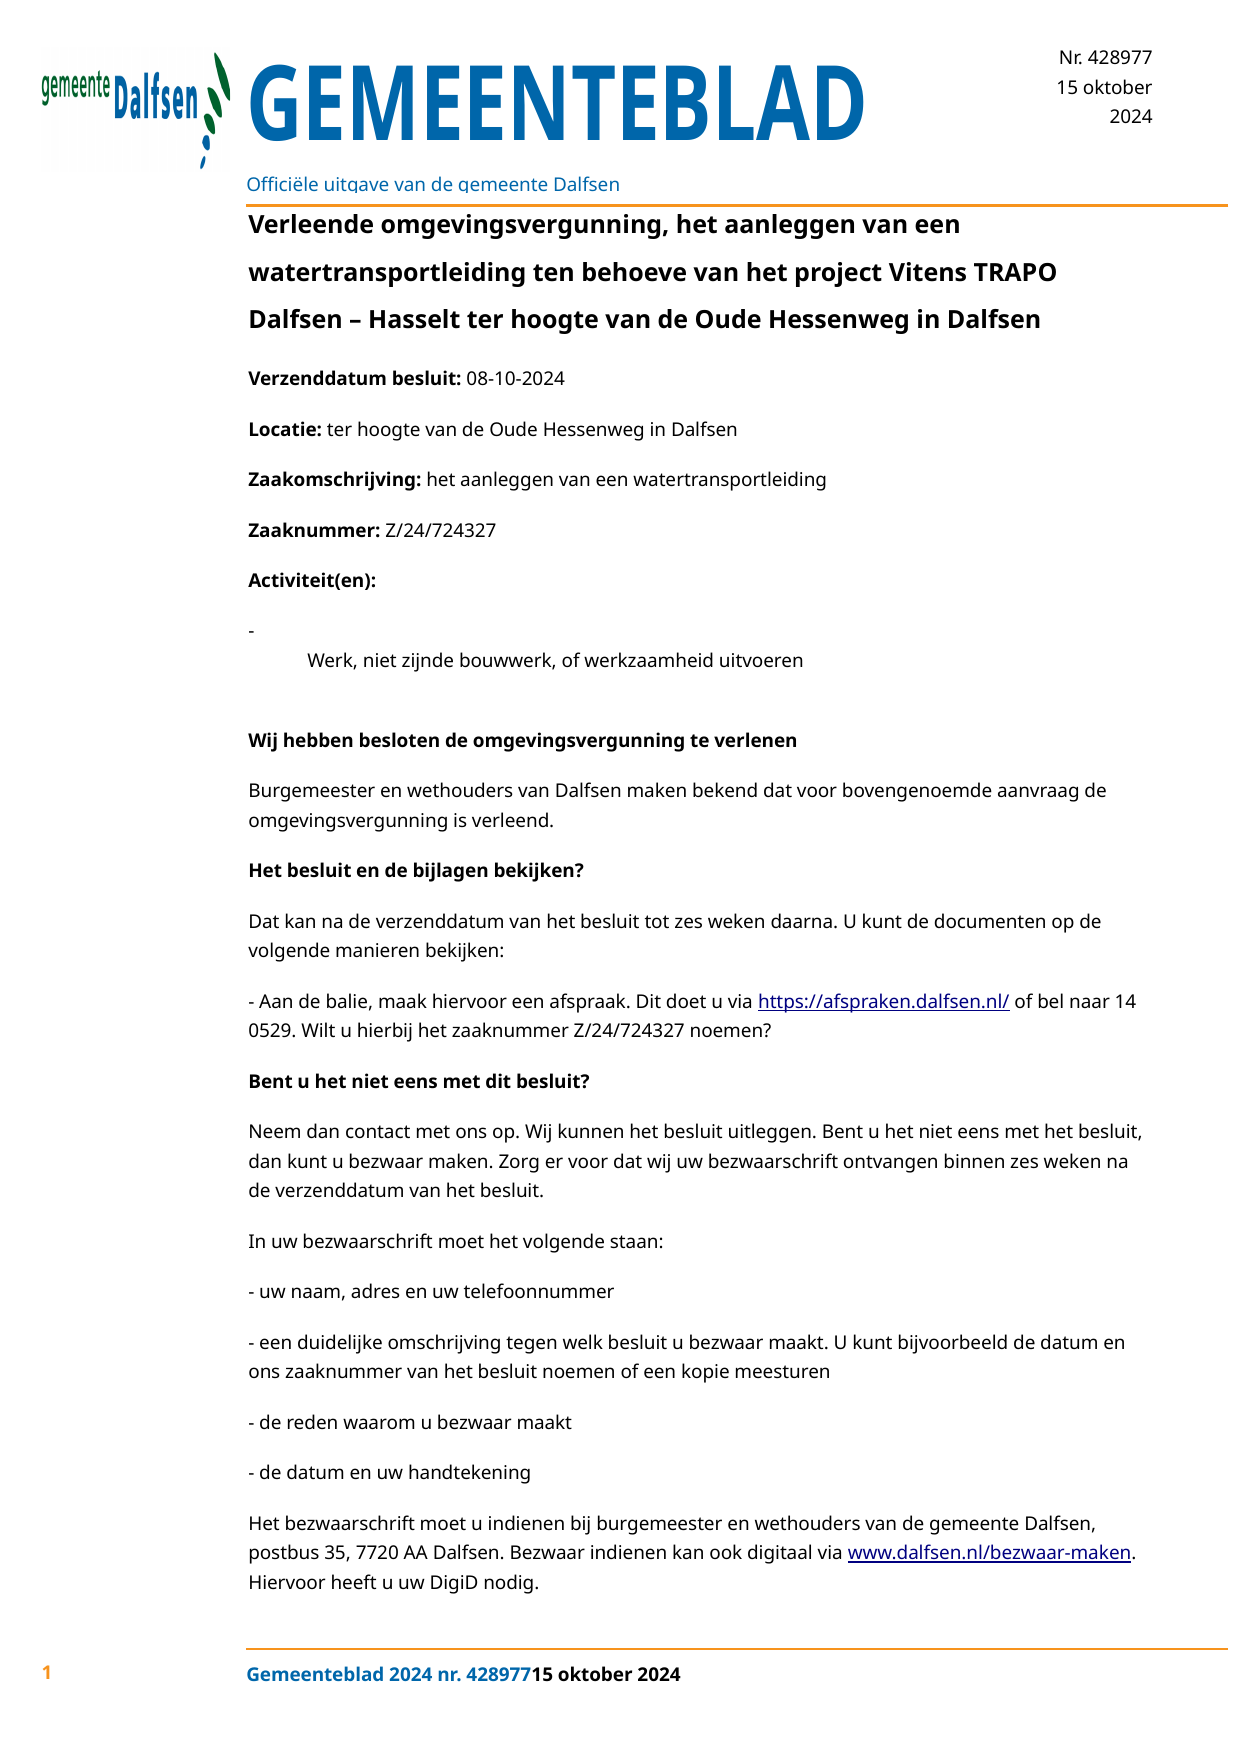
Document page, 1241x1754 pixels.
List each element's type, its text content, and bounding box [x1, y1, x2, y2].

text Locatie: ter hoogte van de Oude Hessenweg in Dalfsen [248, 416, 1152, 442]
picture [41, 47, 231, 172]
text - Aan de balie, maak hiervoor een afspraak. Dit doet u via https://afspraken.dalfsen.nl/ of bel naar 14 0529. Wilt u hierbij het zaaknummer Z/24/724327 noemen? [248, 988, 1152, 1043]
text Zaakomschrijving: het aanleggen van een watertransportleiding [248, 466, 1152, 492]
text Bent u het niet eens met dit besluit? [248, 1068, 1152, 1094]
text - uw naam, adres en uw telefoonnummer [248, 1278, 1152, 1304]
text Activiteit(en): [248, 567, 1152, 593]
text Wij hebben besloten de omgevingsvergunning te verlenen [248, 727, 1152, 753]
text Dat kan na de verzenddatum van het besluit tot zes weken daarna. U kunt de documenten op de volgende manieren bekijken: [248, 908, 1152, 963]
text - een duidelijke omschrijving tegen welk besluit u bezwaar maakt. U kunt bijvoorbeeld de datum en ons zaaknummer van het besluit noemen of een kopie meesturen [248, 1329, 1152, 1384]
text Burgemeester en wethouders van Dalfsen maken bekend dat voor bovengenoemde aanvraag de omgevingsvergunning is verleend. [248, 778, 1152, 833]
text Zaaknummer: Z/24/724327 [248, 517, 1152, 542]
text - de reden waarom u bezwaar maakt [248, 1409, 1152, 1434]
text Neem dan contact met ons op. Wij kunnen het besluit uitleggen. Bent u het niet eens met het besluit, dan kunt u bezwaar maken. Zorg er voor dat wij uw bezwaarschrift ontvangen binnen zes weken na de verzenddatum van het besluit. [248, 1118, 1152, 1203]
text Het bezwaarschrift moet u indienen bij burgemeester en wethouders van de gemeente Dalfsen, postbus 35, 7720 AA Dalfsen. Bezwaar indienen kan ook digitaal via www.dalfsen.nl/bezwaar-maken. Hiervoor heeft u uw DigiD nodig. [248, 1510, 1152, 1594]
text Verzenddatum besluit: 08-10-2024 [248, 366, 1152, 391]
text - de datum en uw handtekening [248, 1459, 1152, 1485]
list Werk, niet zijnde bouwwerk, of werkzaamheid uitvoeren [248, 647, 1152, 673]
text In uw bezwaarschrift moet het volgende staan: [248, 1228, 1152, 1254]
text Het besluit en de bijlagen bekijken? [248, 858, 1152, 883]
text Verleende omgevingsvergunning, het aanleggen van een watertransportleiding ten behoeve van het project Vitens TRAPO Dalfsen – Hasselt ter hoogte van de Oude Hessenweg in Dalfsen [248, 207, 1152, 336]
